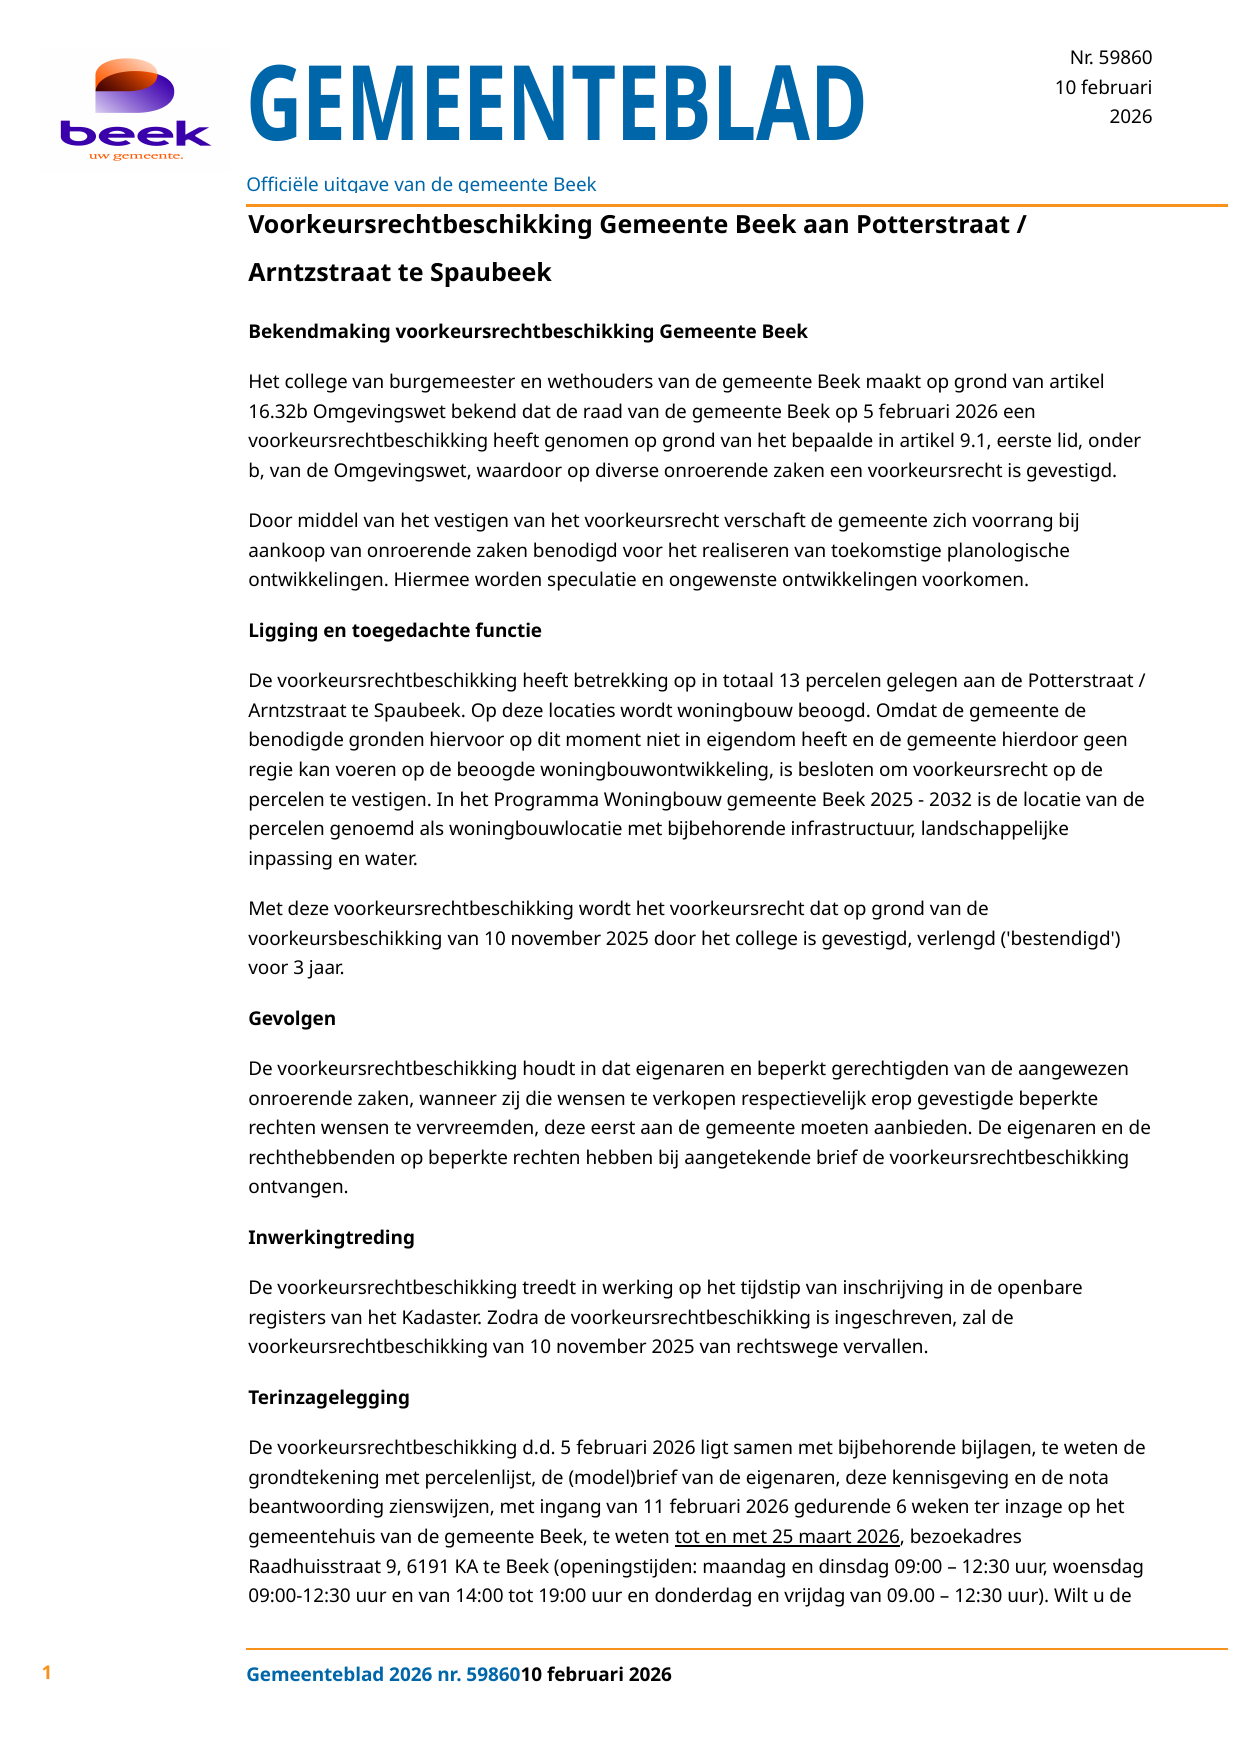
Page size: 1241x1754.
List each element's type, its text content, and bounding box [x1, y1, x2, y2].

text De voorkeursrechtbeschikking treedt in werking op het tijdstip van inschrijving in de openbare registers van het Kadaster. Zodra de voorkeursrechtbeschikking is ingeschreven, zal de voorkeursrechtbeschikking van 10 november 2025 van rechtswege vervallen. [248, 1274, 1152, 1359]
text Het college van burgemeester en wethouders van de gemeente Beek maakt op grond van artikel 16.32b Omgevingswet bekend dat de raad van de gemeente Beek op 5 februari 2026 een voorkeursrechtbeschikking heeft genomen op grond van het bepaalde in artikel 9.1, eerste lid, onder b, van de Omgevingswet, waardoor op diverse onroerende zaken een voorkeursrecht is gevestigd. [248, 368, 1152, 483]
text De voorkeursrechtbeschikking heeft betrekking op in totaal 13 percelen gelegen aan de Potterstraat / Arntzstraat te Spaubeek. Op deze locaties wordt woningbouw beoogd. Omdat de gemeente de benodigde gronden hiervoor op dit moment niet in eigendom heeft en de gemeente hierdoor geen regie kan voeren op de beoogde woningbouwontwikkeling, is besloten om voorkeursrecht op de percelen te vestigen. In het Programma Woningbouw gemeente Beek 2025 - 2032 is de locatie van de percelen genoemd als woningbouwlocatie met bijbehorende infrastructuur, landschappelijke inpassing en water. [248, 667, 1152, 871]
text De voorkeursrechtbeschikking d.d. 5 februari 2026 ligt samen met bijbehorende bijlagen, te weten de grondtekening met percelenlijst, de (model)brief van de eigenaren, deze kennisgeving en de nota beantwoording zienswijzen, met ingang van 11 februari 2026 gedurende 6 weken ter inzage op het gemeentehuis van de gemeente Beek, te weten tot en met 25 maart 2026, bezoekadres Raadhuisstraat 9, 6191 KA te Beek (openingstijden: maandag en dinsdag 09:00 – 12:30 uur, woensdag 09:00-12:30 uur en van 14:00 tot 19:00 uur en donderdag en vrijdag van 09.00 – 12:30 uur). Wilt u de [248, 1434, 1152, 1608]
text Ligging en toegedachte functie [248, 617, 1152, 643]
text Bekendmaking voorkeursrechtbeschikking Gemeente Beek [248, 318, 1152, 344]
text Gevolgen [248, 1005, 1152, 1031]
text Voorkeursrechtbeschikking Gemeente Beek aan Potterstraat / Arntzstraat te Spaubeek [248, 207, 1152, 288]
picture [41, 47, 231, 172]
text De voorkeursrechtbeschikking houdt in dat eigenaren en beperkt gerechtigden van de aangewezen onroerende zaken, wanneer zij die wensen te verkopen respectievelijk erop gevestigde beperkte rechten wensen te vervreemden, deze eerst aan de gemeente moeten aanbieden. De eigenaren en de rechthebbenden op beperkte rechten hebben bij aangetekende brief de voorkeursrechtbeschikking ontvangen. [248, 1055, 1152, 1199]
text Inwerkingtreding [248, 1224, 1152, 1250]
text Met deze voorkeursrechtbeschikking wordt het voorkeursrecht dat op grond van de voorkeursbeschikking van 10 november 2025 door het college is gevestigd, verlengd ('bestendigd') voor 3 jaar. [248, 895, 1152, 980]
text Terinzagelegging [248, 1384, 1152, 1410]
text Door middel van het vestigen van het voorkeursrecht verschaft de gemeente zich voorrang bij aankoop van onroerende zaken benodigd voor het realiseren van toekomstige planologische ontwikkelingen. Hiermee worden speculatie en ongewenste ontwikkelingen voorkomen. [248, 507, 1152, 592]
